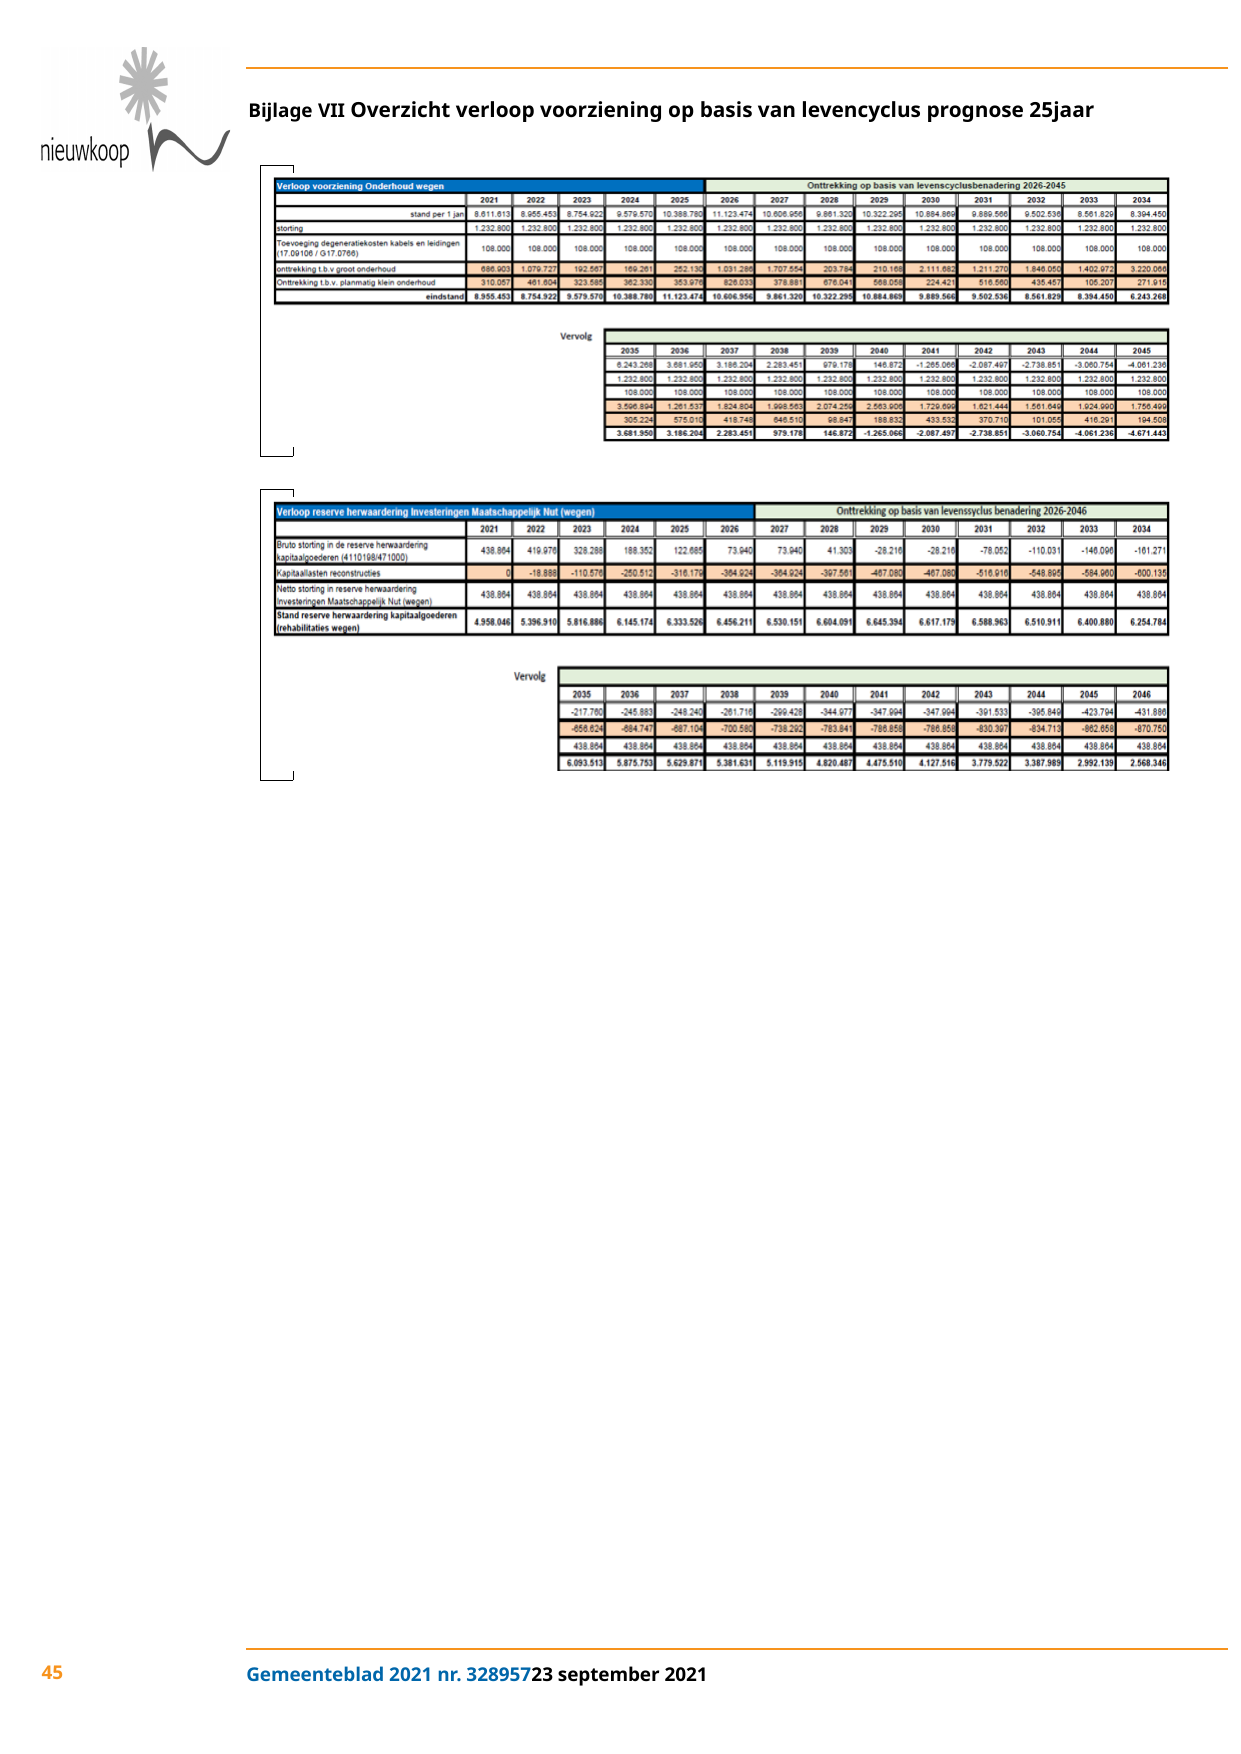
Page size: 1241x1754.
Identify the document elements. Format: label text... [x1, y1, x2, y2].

picture [41, 47, 231, 172]
picture [268, 497, 1173, 771]
text Bijlage VII Overzicht verloop voorziening op basis van levencyclus prognose 25jaar [248, 95, 1152, 123]
picture [268, 173, 1173, 447]
